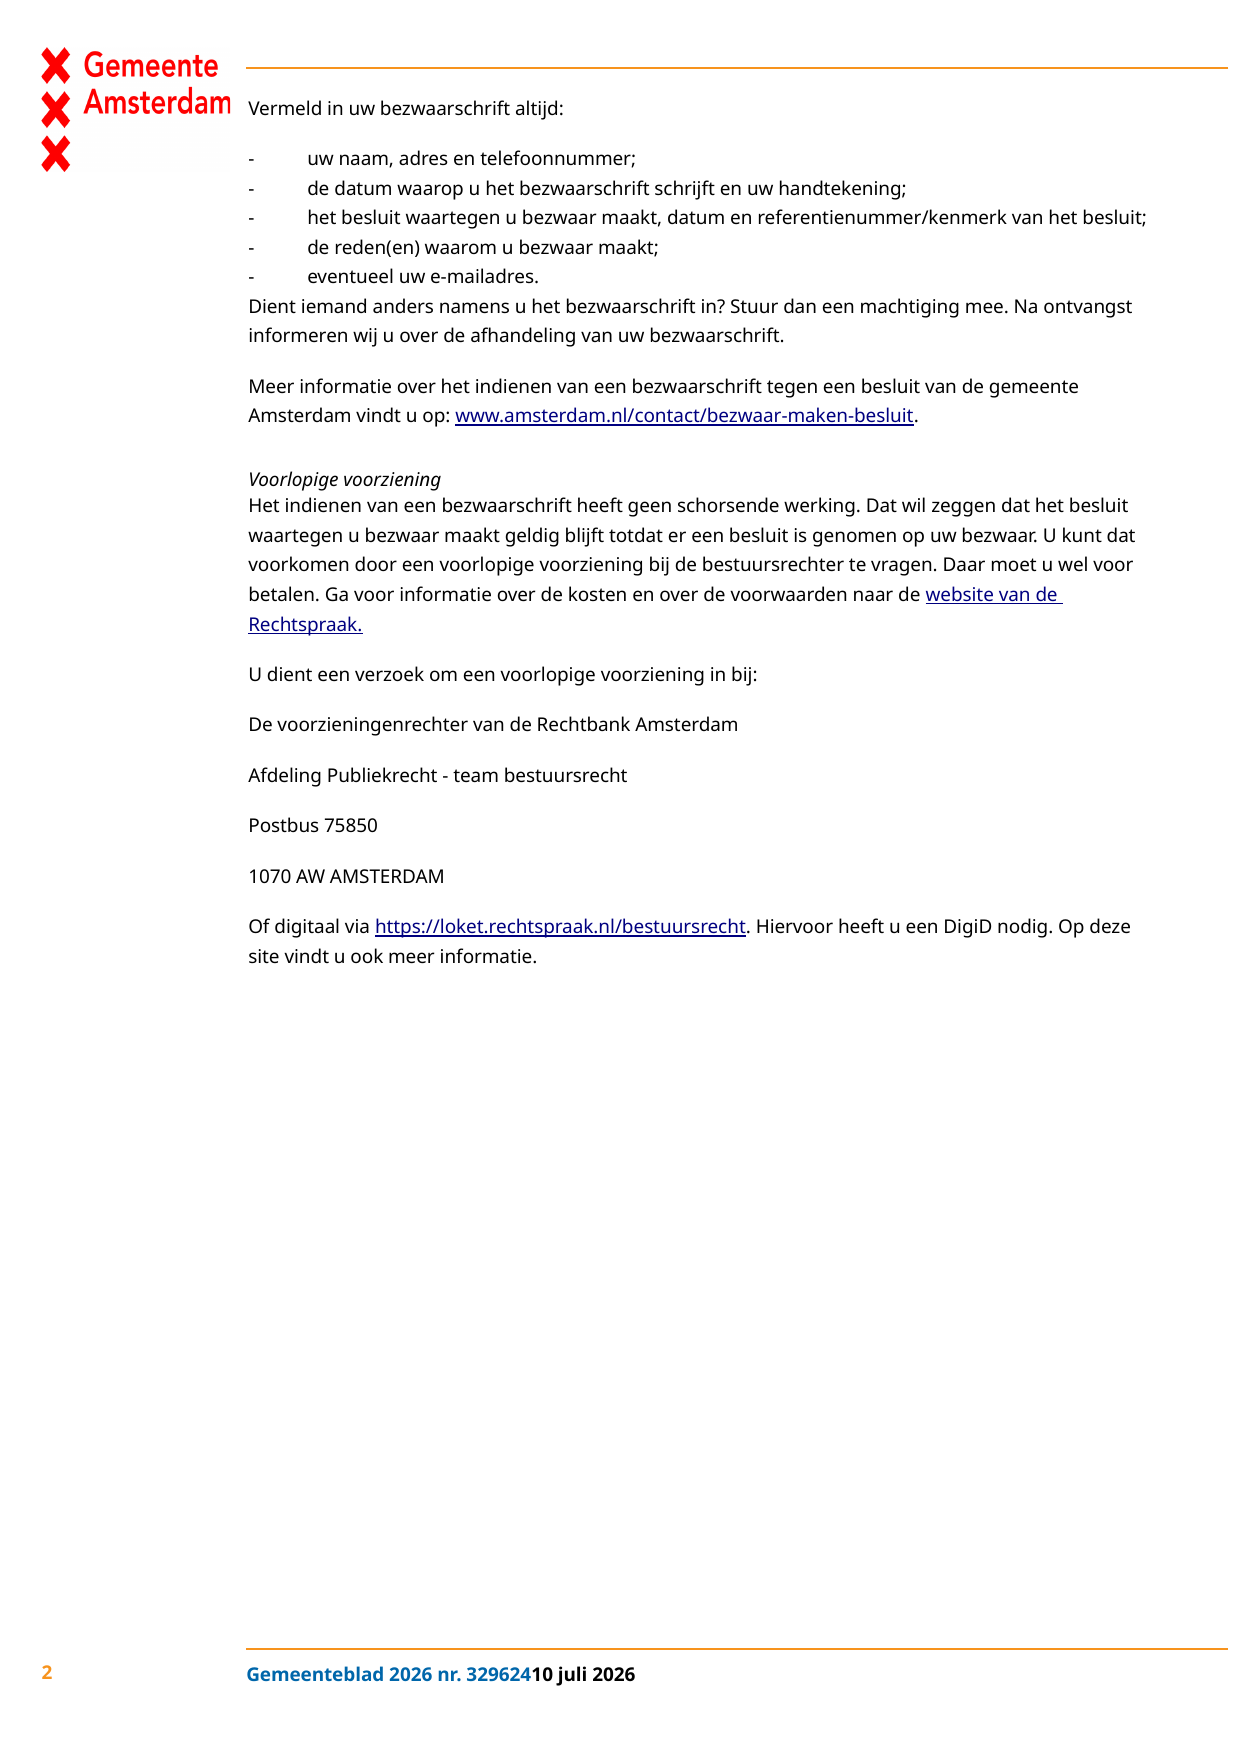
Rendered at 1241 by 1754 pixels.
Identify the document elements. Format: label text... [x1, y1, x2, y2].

text U dient een verzoek om een voorlopige voorziening in bij: [248, 661, 1152, 687]
list uw naam, adres en telefoonnummer; [248, 145, 1152, 171]
text Vermeld in uw bezwaarschrift altijd: [248, 95, 1152, 121]
list de datum waarop u het bezwaarschrift schrijft en uw handtekening; [248, 175, 1152, 201]
text 1070 AW AMSTERDAM [248, 863, 1152, 888]
list het besluit waartegen u bezwaar maakt, datum en referentienummer/kenmerk van het besluit; [248, 204, 1152, 230]
text Dient iemand anders namens u het bezwaarschrift in? Stuur dan een machtiging mee. Na ontvangst informeren wij u over de afhandeling van uw bezwaarschrift. [248, 293, 1152, 348]
text De voorzieningenrechter van de Rechtbank Amsterdam [248, 712, 1152, 737]
text Het indienen van een bezwaarschrift heeft geen schorsende werking. Dat wil zeggen dat het besluit waartegen u bezwaar maakt geldig blijft totdat er een besluit is genomen op uw bezwaar. U kunt dat voorkomen door een voorlopige voorziening bij de bestuursrechter te vragen. Daar moet u wel voor betalen. Ga voor informatie over de kosten en over de voorwaarden naar de website van de Rechtspraak. [248, 492, 1152, 636]
picture [41, 47, 231, 172]
list eventueel uw e-mailadres. [248, 263, 1152, 289]
text Voorlopige voorziening [248, 467, 1152, 492]
text Postbus 75850 [248, 812, 1152, 838]
list de reden(en) waarom u bezwaar maakt; [248, 234, 1152, 260]
text Of digitaal via https://loket.rechtspraak.nl/bestuursrecht. Hiervoor heeft u een DigiD nodig. Op deze site vindt u ook meer informatie. [248, 913, 1152, 968]
text Meer informatie over het indienen van een bezwaarschrift tegen een besluit van de gemeente Amsterdam vindt u op: www.amsterdam.nl/contact/bezwaar-maken-besluit. [248, 373, 1152, 428]
text Afdeling Publiekrecht - team bestuursrecht [248, 762, 1152, 788]
